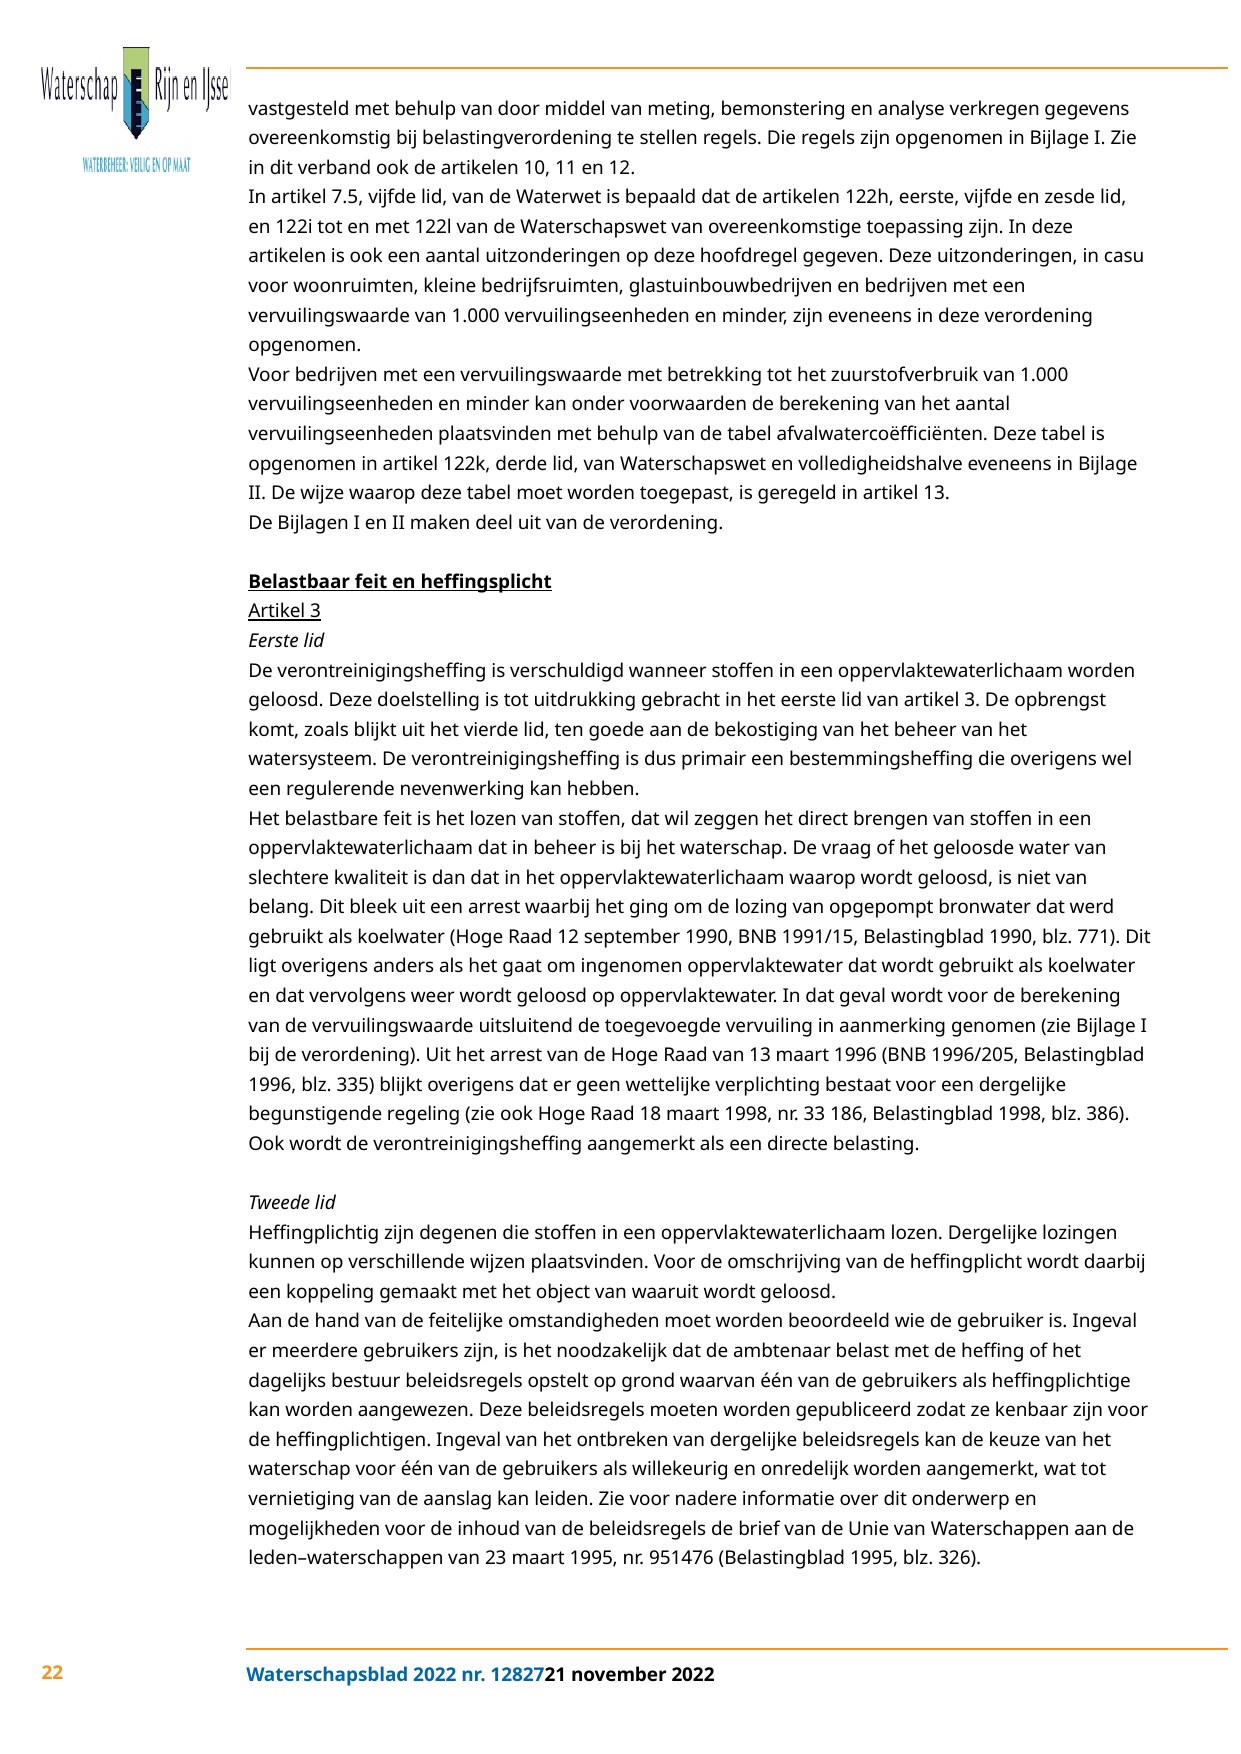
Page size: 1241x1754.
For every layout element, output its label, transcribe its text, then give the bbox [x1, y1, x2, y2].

text Het belastbare feit is het lozen van stoffen, dat wil zeggen het direct brengen van stoffen in een oppervlaktewaterlichaam dat in beheer is bij het waterschap. De vraag of het geloosde water van slechtere kwaliteit is dan dat in het oppervlaktewaterlichaam waarop wordt geloosd, is niet van belang. Dit bleek uit een arrest waarbij het ging om de lozing van opgepompt bronwater dat werd gebruikt als koelwater (Hoge Raad 12 september 1990, BNB 1991/15, Belastingblad 1990, blz. 771). Dit ligt overigens anders als het gaat om ingenomen oppervlaktewater dat wordt gebruikt als koelwater en dat vervolgens weer wordt geloosd op oppervlaktewater. In dat geval wordt voor de berekening van de vervuilingswaarde uitsluitend de toegevoegde vervuiling in aanmerking genomen (zie Bijlage I bij de verordening). Uit het arrest van de Hoge Raad van 13 maart 1996 (BNB 1996/205, Belastingblad 1996, blz. 335) blijkt overigens dat er geen wettelijke verplichting bestaat voor een dergelijke begunstigende regeling (zie ook Hoge Raad 18 maart 1998, nr. 33 186, Belastingblad 1998, blz. 386). [248, 805, 1152, 1126]
text vastgesteld met behulp van door middel van meting, bemonstering en analyse verkregen gegevens overeenkomstig bij belastingverordening te stellen regels. Die regels zijn opgenomen in Bijlage I. Zie in dit verband ook de artikelen 10, 11 en 12. [248, 95, 1152, 180]
text Voor bedrijven met een vervuilingswaarde met betrekking tot het zuurstofverbruik van 1.000 vervuilingseenheden en minder kan onder voorwaarden de berekening van het aantal vervuilingseenheden plaatsvinden met behulp van de tabel afvalwatercoëfficiënten. Deze tabel is opgenomen in artikel 122k, derde lid, van Waterschapswet en volledigheidshalve eveneens in Bijlage II. De wijze waarop deze tabel moet worden toegepast, is geregeld in artikel 13. [248, 361, 1152, 505]
text In artikel 7.5, vijfde lid, van de Waterwet is bepaald dat de artikelen 122h, eerste, vijfde en zesde lid, en 122i tot en met 122l van de Waterschapswet van overeenkomstige toepassing zijn. In deze artikelen is ook een aantal uitzonderingen op deze hoofdregel gegeven. Deze uitzonderingen, in casu voor woonruimten, kleine bedrijfsruimten, glastuinbouwbedrijven en bedrijven met een vervuilingswaarde van 1.000 vervuilingseenheden en minder, zijn eveneens in deze verordening opgenomen. [248, 183, 1152, 357]
text Tweede lid [248, 1189, 1152, 1215]
picture [41, 47, 231, 172]
text Ook wordt de verontreinigingsheffing aangemerkt als een directe belasting. [248, 1130, 1152, 1156]
text Aan de hand van de feitelijke omstandigheden moet worden beoordeeld wie de gebruiker is. Ingeval er meerdere gebruikers zijn, is het noodzakelijk dat de ambtenaar belast met de heffing of het dagelijks bestuur beleidsregels opstelt op grond waarvan één van de gebruikers als heffingplichtige kan worden aangewezen. Deze beleidsregels moeten worden gepubliceerd zodat ze kenbaar zijn voor de heffingplichtigen. Ingeval van het ontbreken van dergelijke beleidsregels kan de keuze van het waterschap voor één van de gebruikers als willekeurig en onredelijk worden aangemerkt, wat tot vernietiging van de aanslag kan leiden. Zie voor nadere informatie over dit onderwerp en mogelijkheden voor de inhoud van de beleidsregels de brief van de Unie van Waterschappen aan de leden–waterschappen van 23 maart 1995, nr. 951476 (Belastingblad 1995, blz. 326). [248, 1308, 1152, 1570]
text Eerste lid [248, 627, 1152, 653]
text Artikel 3 [248, 598, 1152, 623]
text Belastbaar feit en heffingsplicht [248, 568, 1152, 594]
text Heffingplichtig zijn degenen die stoffen in een oppervlaktewaterlichaam lozen. Dergelijke lozingen kunnen op verschillende wijzen plaatsvinden. Voor de omschrijving van de heffingplicht wordt daarbij een koppeling gemaakt met het object van waaruit wordt geloosd. [248, 1219, 1152, 1304]
text De Bijlagen I en II maken deel uit van de verordening. [248, 509, 1152, 535]
text De verontreinigingsheffing is verschuldigd wanneer stoffen in een oppervlaktewaterlichaam worden geloosd. Deze doelstelling is tot uitdrukking gebracht in het eerste lid van artikel 3. De opbrengst komt, zoals blijkt uit het vierde lid, ten goede aan de bekostiging van het beheer van het watersysteem. De verontreinigingsheffing is dus primair een bestemmingsheffing die overigens wel een regulerende nevenwerking kan hebben. [248, 657, 1152, 801]
